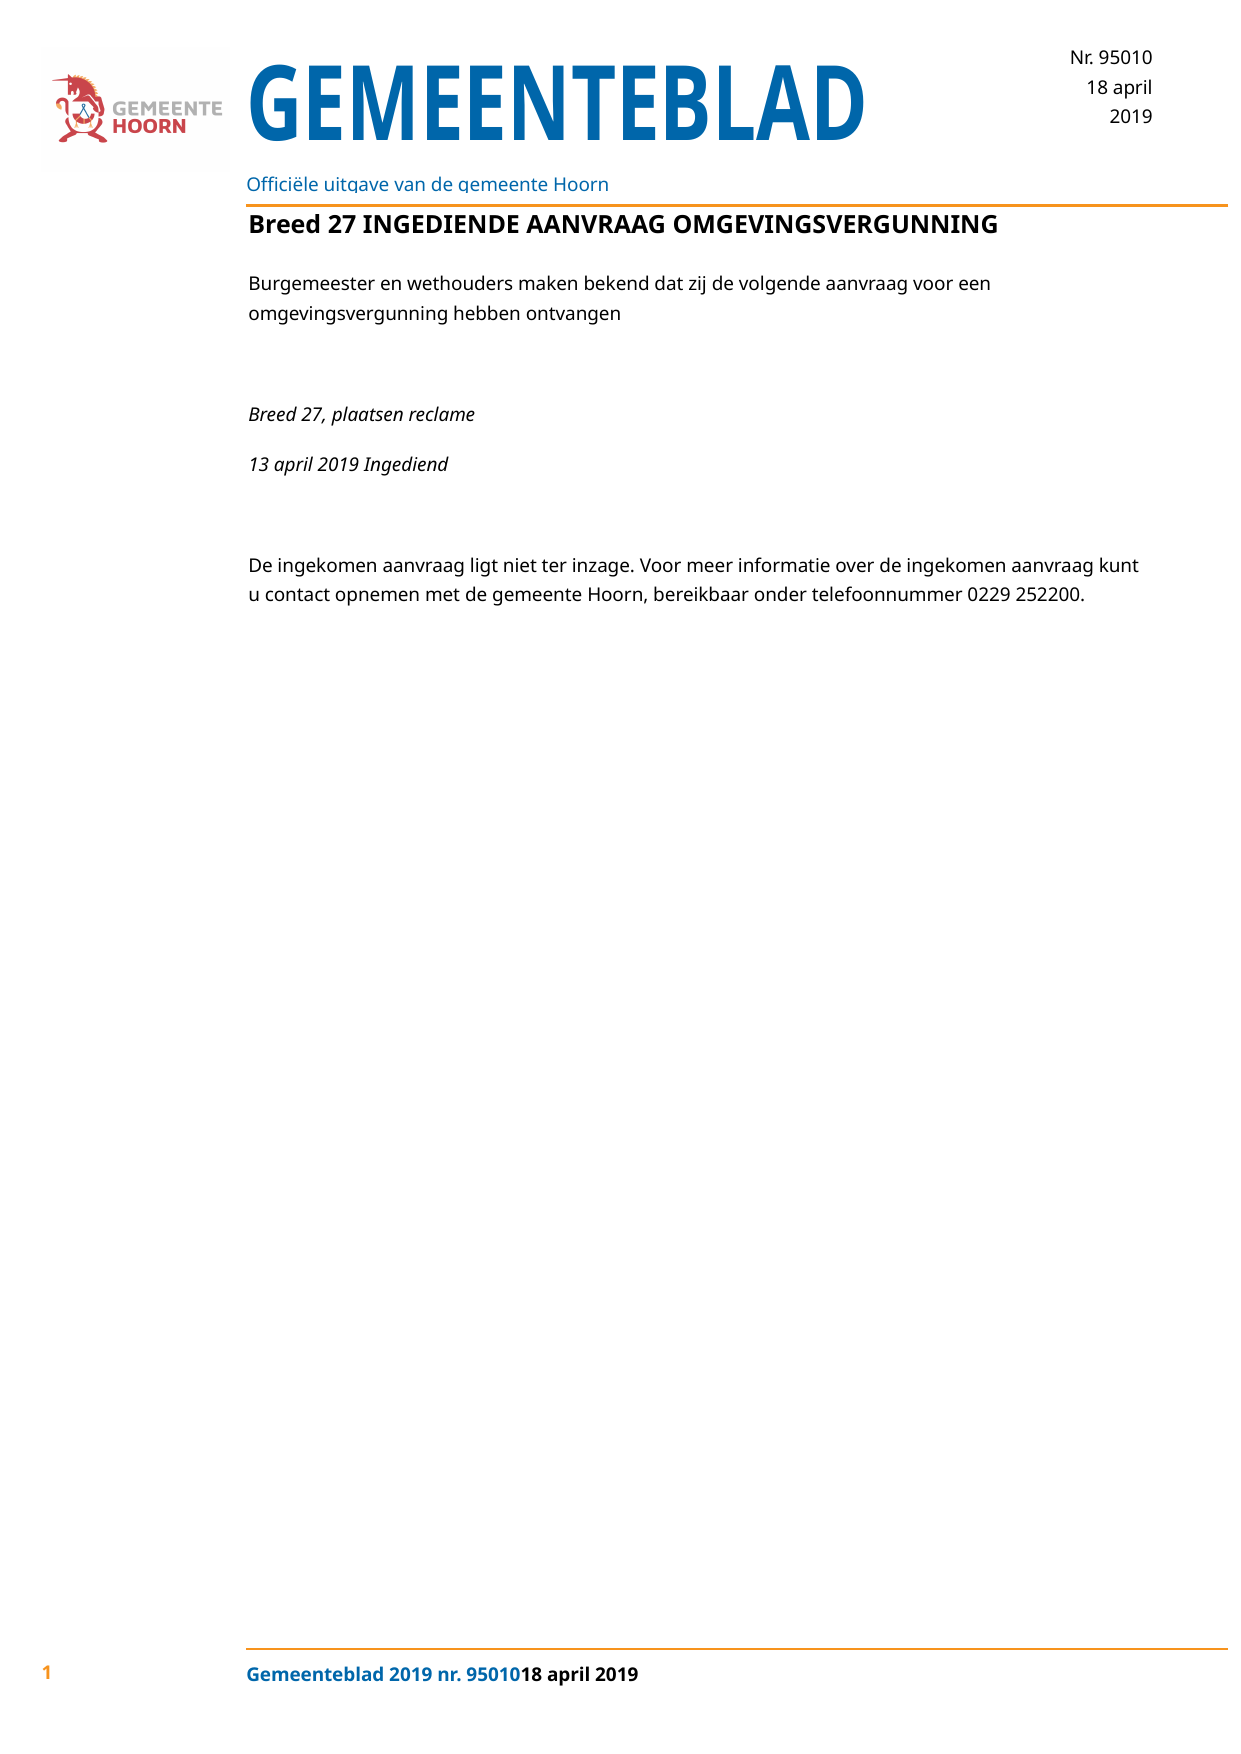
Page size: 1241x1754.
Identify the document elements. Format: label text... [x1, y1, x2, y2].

text De ingekomen aanvraag ligt niet ter inzage. Voor meer informatie over de ingekomen aanvraag kunt u contact opnemen met de gemeente Hoorn, bereikbaar onder telefoonnummer 0229 252200. [248, 552, 1152, 607]
text 13 april 2019 Ingediend [248, 451, 1152, 477]
text Burgemeester en wethouders maken bekend dat zij de volgende aanvraag voor een omgevingsvergunning hebben ontvangen [248, 270, 1152, 326]
picture [41, 47, 231, 172]
text Breed 27, plaatsen reclame [248, 401, 1152, 426]
text Breed 27 INGEDIENDE AANVRAAG OMGEVINGSVERGUNNING [248, 207, 1152, 241]
